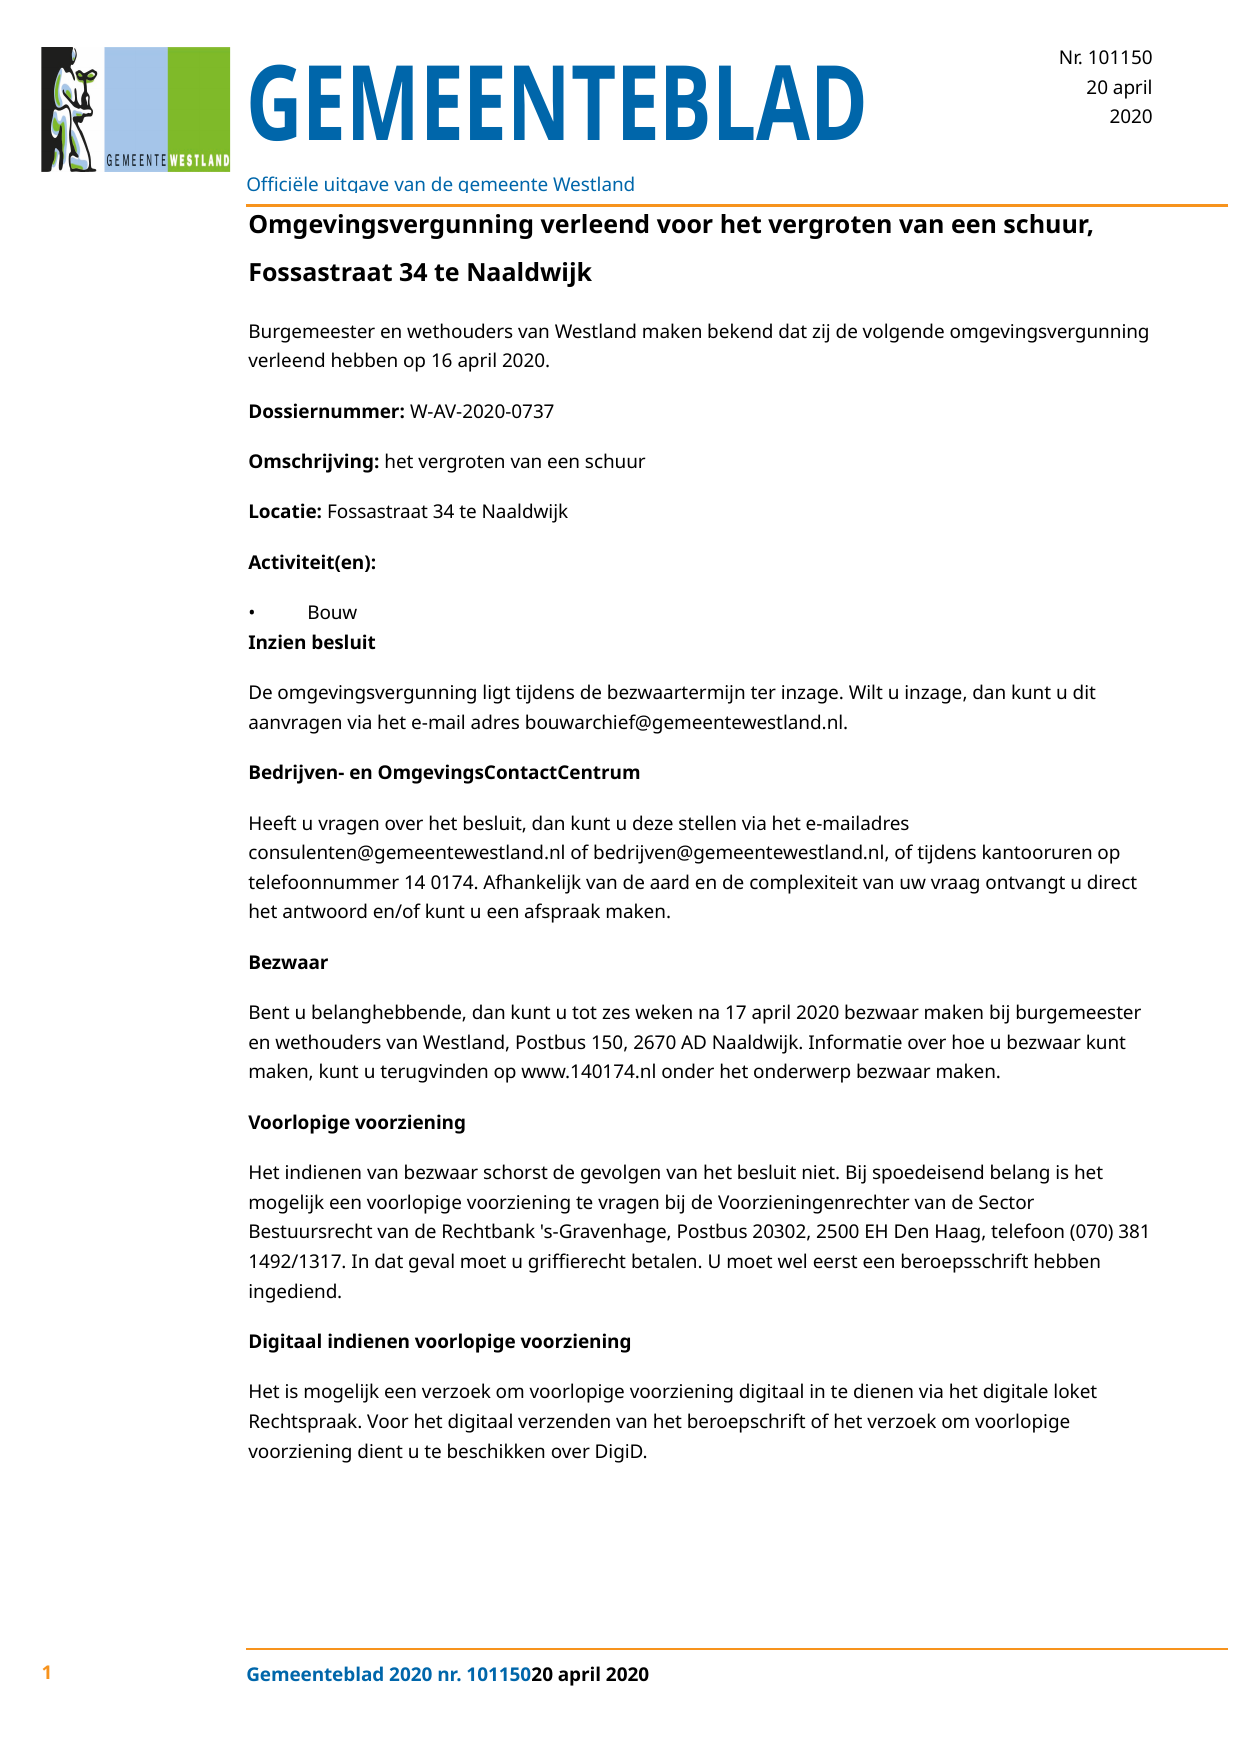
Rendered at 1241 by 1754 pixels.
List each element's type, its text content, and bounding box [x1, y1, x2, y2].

text Het indienen van bezwaar schorst de gevolgen van het besluit niet. Bij spoedeisend belang is het mogelijk een voorlopige voorziening te vragen bij de Voorzieningenrechter van de Sector Bestuursrecht van de Rechtbank 's-Gravenhage, Postbus 20302, 2500 EH Den Haag, telefoon (070) 381 1492/1317. In dat geval moet u griffierecht betalen. U moet wel eerst een beroepsschrift hebben ingediend. [248, 1159, 1152, 1304]
text Bezwaar [248, 949, 1152, 975]
text Inzien besluit [248, 629, 1152, 655]
text Dossiernummer: W-AV-2020-0737 [248, 398, 1152, 424]
text Omschrijving: het vergroten van een schuur [248, 448, 1152, 474]
text Bent u belanghebbende, dan kunt u tot zes weken na 17 april 2020 bezwaar maken bij burgemeester en wethouders van Westland, Postbus 150, 2670 AD Naaldwijk. Informatie over hoe u bezwaar kunt maken, kunt u terugvinden op www.140174.nl onder het onderwerp bezwaar maken. [248, 999, 1152, 1084]
text Digitaal indienen voorlopige voorziening [248, 1328, 1152, 1354]
text Activiteit(en): [248, 549, 1152, 575]
text Locatie: Fossastraat 34 te Naaldwijk [248, 499, 1152, 524]
text Burgemeester en wethouders van Westland maken bekend dat zij de volgende omgevingsvergunning verleend hebben op 16 april 2020. [248, 318, 1152, 373]
text Bedrijven- en OmgevingsContactCentrum [248, 759, 1152, 785]
list Bouw [248, 599, 1152, 625]
picture [41, 47, 231, 172]
text De omgevingsvergunning ligt tijdens de bezwaartermijn ter inzage. Wilt u inzage, dan kunt u dit aanvragen via het e-mail adres bouwarchief@gemeentewestland.nl. [248, 679, 1152, 735]
text Het is mogelijk een verzoek om voorlopige voorziening digitaal in te dienen via het digitale loket Rechtspraak. Voor het digitaal verzenden van het beroepschrift of het verzoek om voorlopige voorziening dient u te beschikken over DigiD. [248, 1379, 1152, 1464]
text Voorlopige voorziening [248, 1109, 1152, 1135]
text Heeft u vragen over het besluit, dan kunt u deze stellen via het e-mailadres consulenten@gemeentewestland.nl of bedrijven@gemeentewestland.nl, of tijdens kantooruren op telefoonnummer 14 0174. Afhankelijk van de aard en de complexiteit van uw vraag ontvangt u direct het antwoord en/of kunt u een afspraak maken. [248, 810, 1152, 924]
text Omgevingsvergunning verleend voor het vergroten van een schuur, Fossastraat 34 te Naaldwijk [248, 207, 1152, 288]
